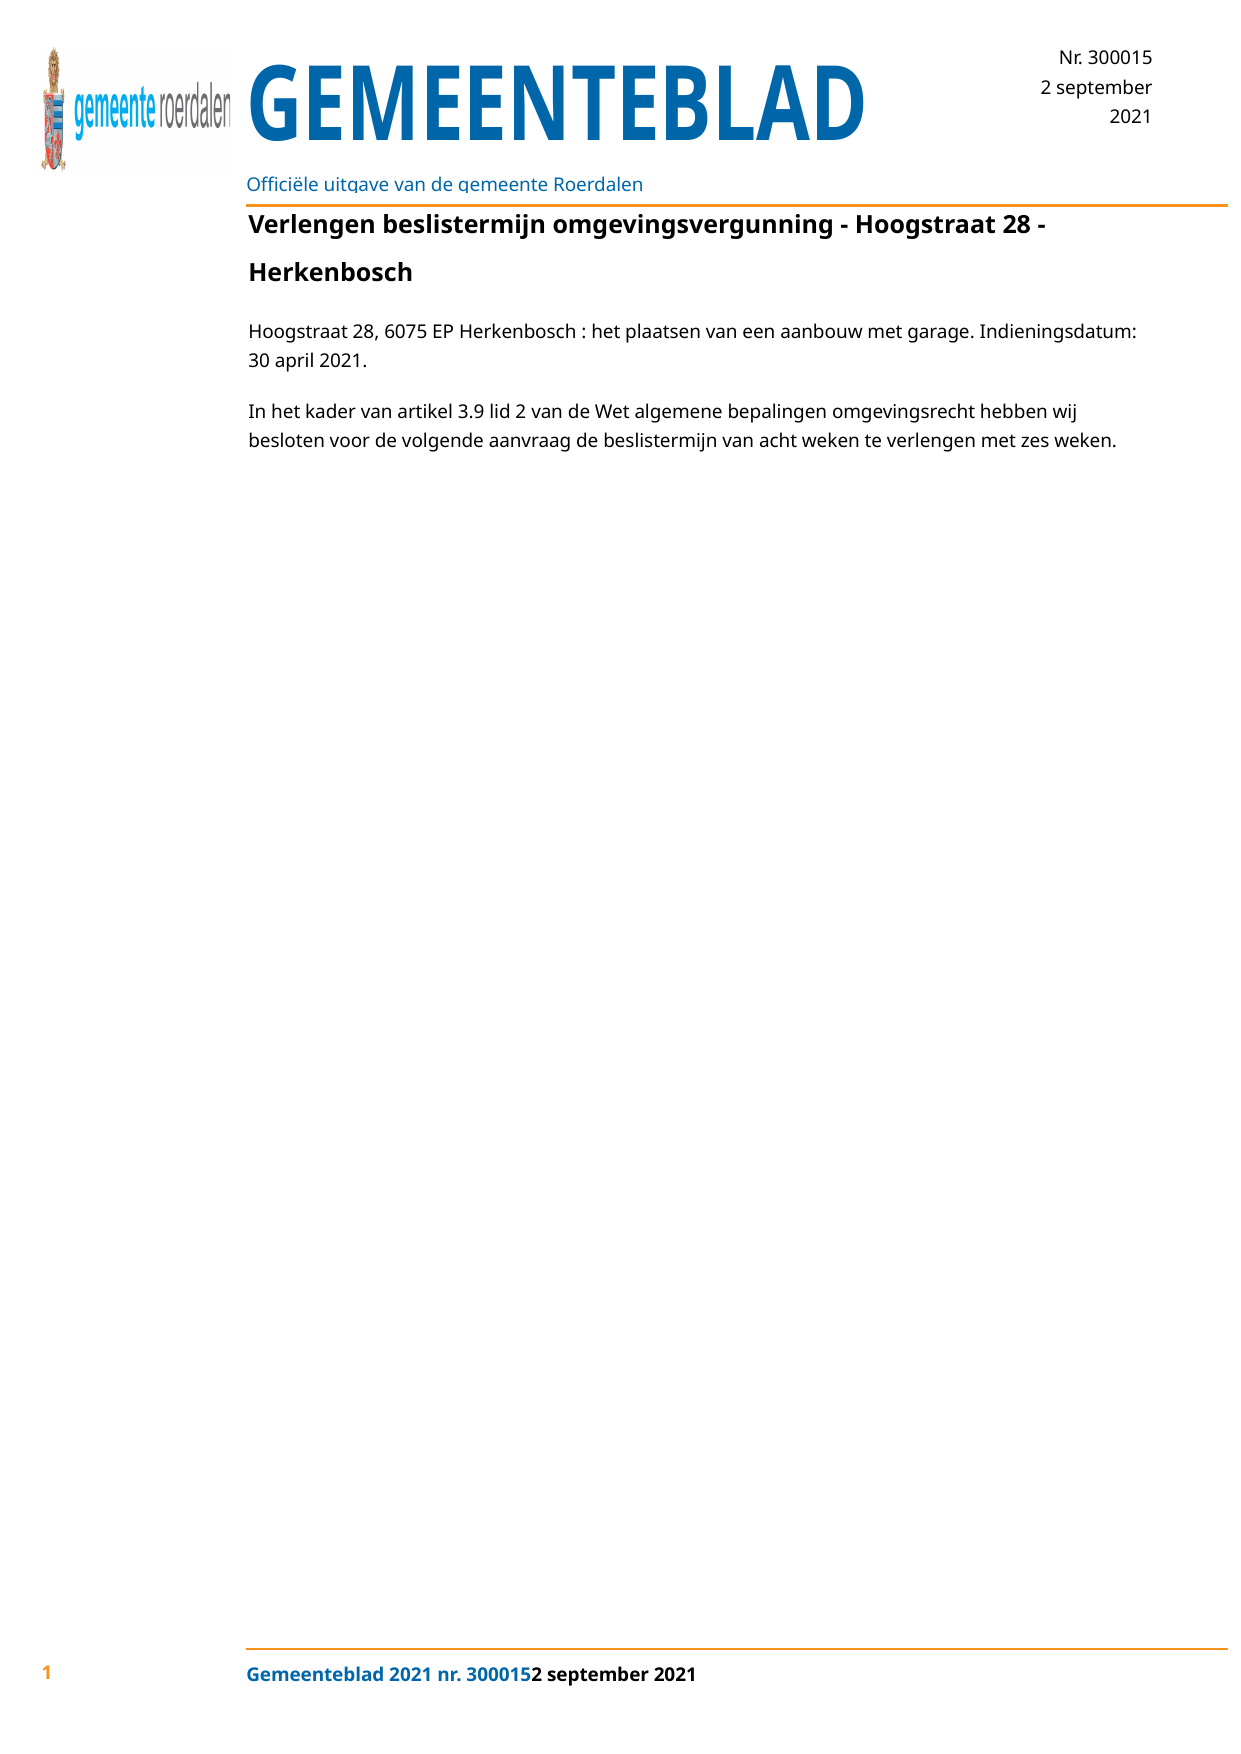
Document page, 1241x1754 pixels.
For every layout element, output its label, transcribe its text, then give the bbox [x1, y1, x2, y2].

picture [41, 47, 231, 172]
text Verlengen beslistermijn omgevingsvergunning - Hoogstraat 28 - Herkenbosch [248, 207, 1152, 288]
text Hoogstraat 28, 6075 EP Herkenbosch : het plaatsen van een aanbouw met garage. Indieningsdatum: 30 april 2021. [248, 318, 1152, 373]
text In het kader van artikel 3.9 lid 2 van de Wet algemene bepalingen omgevingsrecht hebben wij besloten voor de volgende aanvraag de beslistermijn van acht weken te verlengen met zes weken. [248, 398, 1152, 453]
